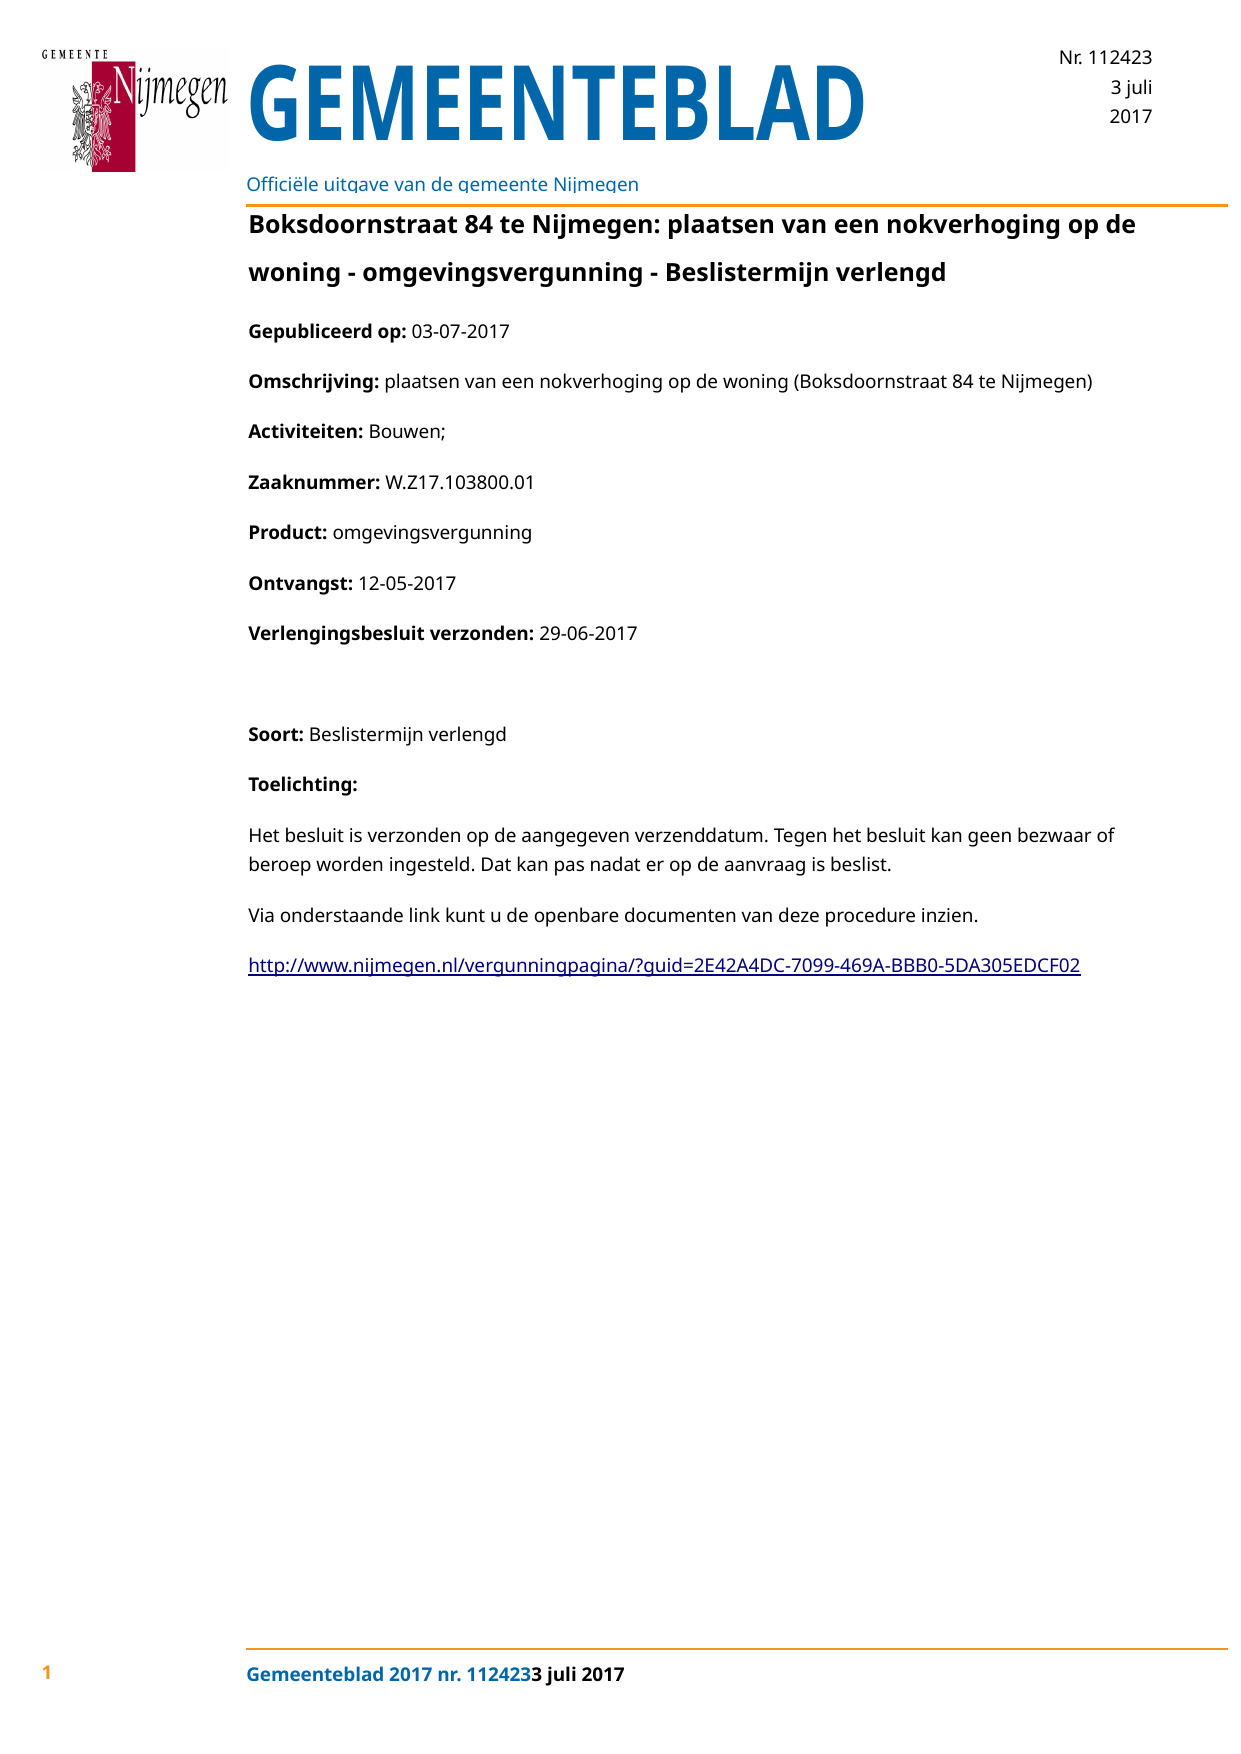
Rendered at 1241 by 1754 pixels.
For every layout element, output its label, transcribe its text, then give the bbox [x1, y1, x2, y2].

text Omschrijving: plaatsen van een nokverhoging op de woning (Boksdoornstraat 84 te Nijmegen) [248, 368, 1152, 394]
text Gepubliceerd op: 03-07-2017 [248, 318, 1152, 344]
text Toelichting: [248, 772, 1152, 797]
text Via onderstaande link kunt u de openbare documenten van deze procedure inzien. [248, 902, 1152, 928]
picture [41, 47, 231, 172]
text Zaaknummer: W.Z17.103800.01 [248, 469, 1152, 495]
text Activiteiten: Bouwen; [248, 419, 1152, 444]
text Boksdoornstraat 84 te Nijmegen: plaatsen van een nokverhoging op de woning - omgevingsvergunning - Beslistermijn verlengd [248, 207, 1152, 288]
text http://www.nijmegen.nl/vergunningpagina/?guid=2E42A4DC-7099-469A-BBB0-5DA305EDCF02 [248, 952, 1152, 978]
text Verlengingsbesluit verzonden: 29-06-2017 [248, 620, 1152, 646]
text Soort: Beslistermijn verlengd [248, 721, 1152, 747]
text Het besluit is verzonden op de aangegeven verzenddatum. Tegen het besluit kan geen bezwaar of beroep worden ingesteld. Dat kan pas nadat er op de aanvraag is beslist. [248, 822, 1152, 877]
text Ontvangst: 12-05-2017 [248, 570, 1152, 596]
text Product: omgevingsvergunning [248, 519, 1152, 545]
